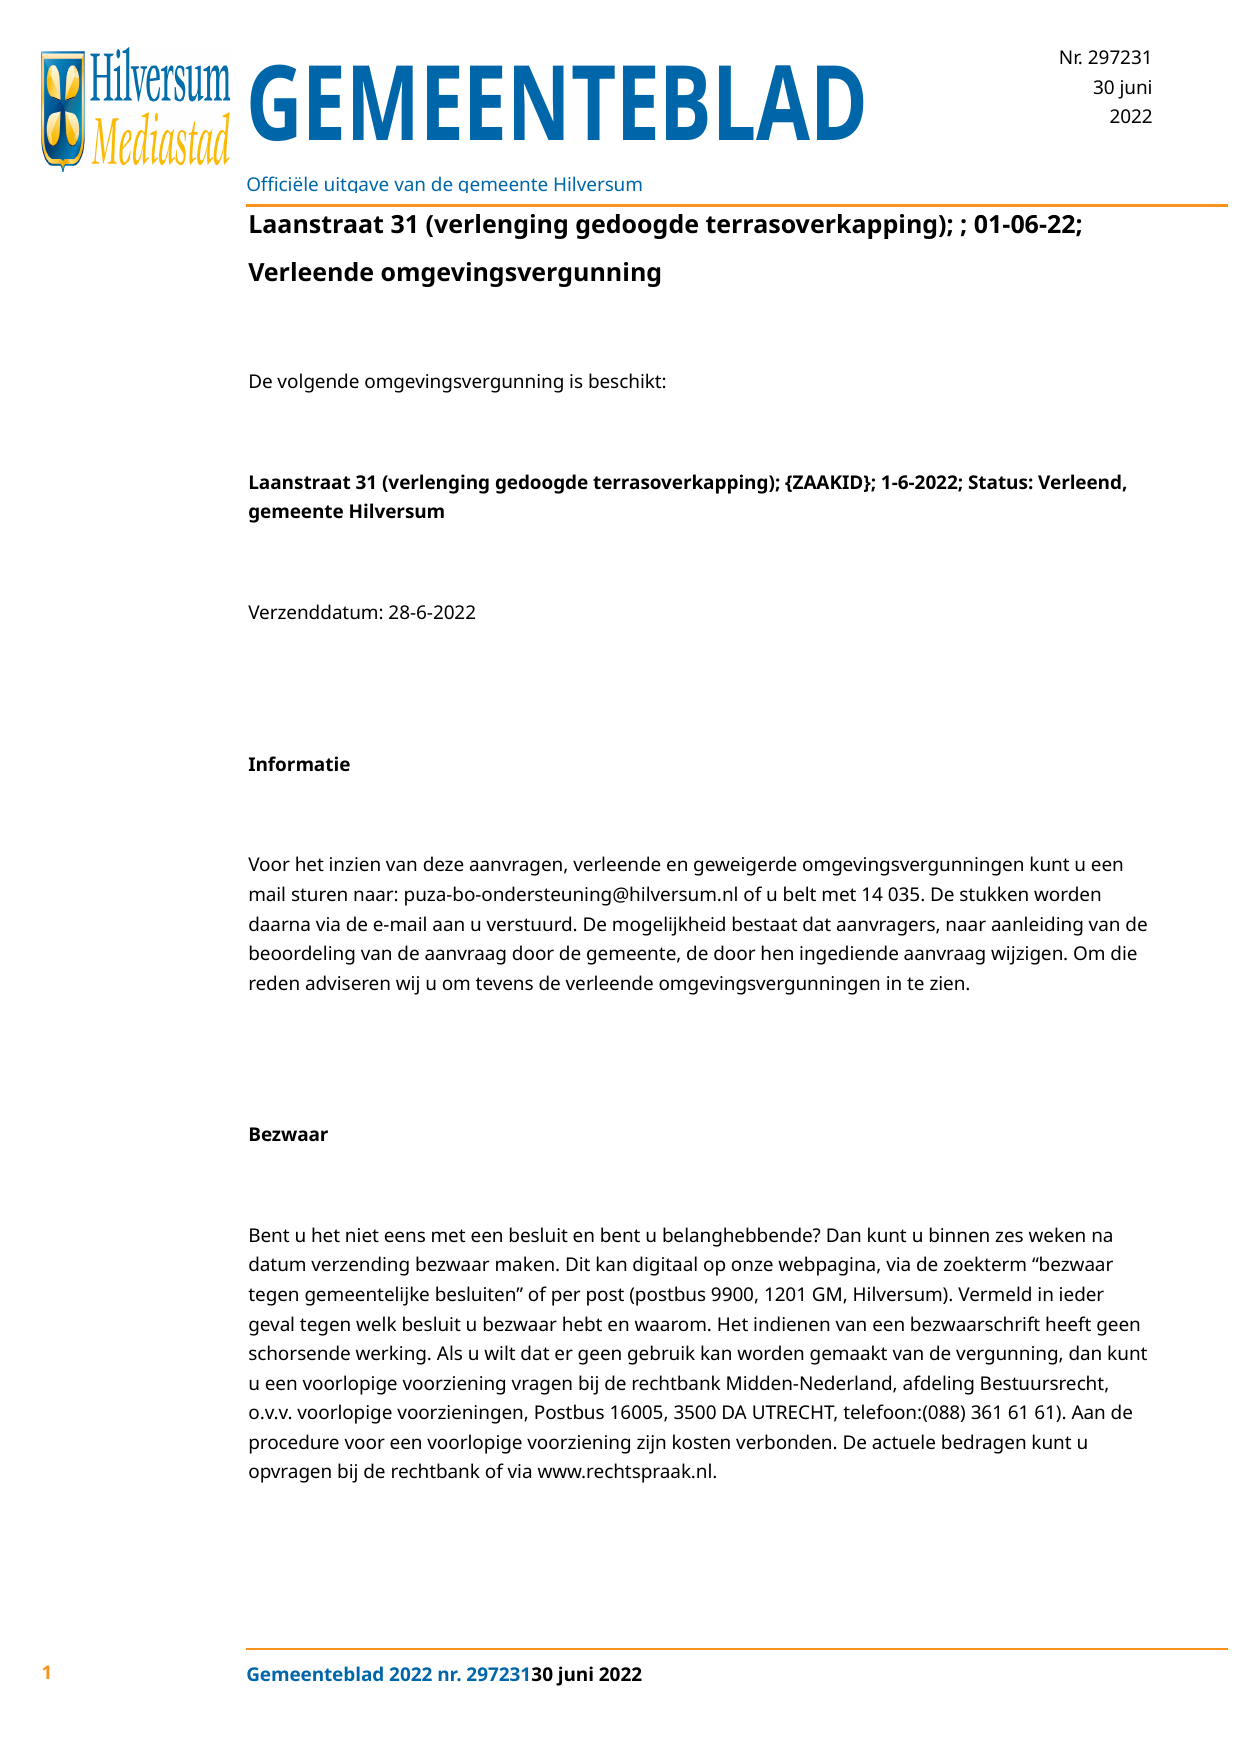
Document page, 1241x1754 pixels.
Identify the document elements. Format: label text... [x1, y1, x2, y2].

text Bezwaar [248, 1121, 1152, 1147]
text Laanstraat 31 (verlenging gedoogde terrasoverkapping); {ZAAKID}; 1-6-2022; Status: Verleend, gemeente Hilversum [248, 469, 1152, 524]
text Informatie [248, 751, 1152, 777]
text Verzenddatum: 28-6-2022 [248, 599, 1152, 625]
text Bent u het niet eens met een besluit en bent u belanghebbende? Dan kunt u binnen zes weken na datum verzending bezwaar maken. Dit kan digitaal op onze webpagina, via de zoekterm “bezwaar tegen gemeentelijke besluiten” of per post (postbus 9900, 1201 GM, Hilversum). Vermeld in ieder geval tegen welk besluit u bezwaar hebt en waarom. Het indienen van een bezwaarschrift heeft geen schorsende werking. Als u wilt dat er geen gebruik kan worden gemaakt van de vergunning, dan kunt u een voorlopige voorziening vragen bij de rechtbank Midden-Nederland, afdeling Bestuursrecht, o.v.v. voorlopige voorzieningen, Postbus 16005, 3500 DA UTRECHT, telefoon:(088) 361 61 61). Aan de procedure voor een voorlopige voorziening zijn kosten verbonden. De actuele bedragen kunt u opvragen bij de rechtbank of via www.rechtspraak.nl. [248, 1222, 1152, 1484]
text Voor het inzien van deze aanvragen, verleende en geweigerde omgevingsvergunningen kunt u een mail sturen naar: puza-bo-ondersteuning@hilversum.nl of u belt met 14 035. De stukken worden daarna via de e-mail aan u verstuurd. De mogelijkheid bestaat dat aanvragers, naar aanleiding van de beoordeling van de aanvraag door de gemeente, de door hen ingediende aanvraag wijzigen. Om die reden adviseren wij u om tevens de verleende omgevingsvergunningen in te zien. [248, 852, 1152, 996]
text De volgende omgevingsvergunning is beschikt: [248, 368, 1152, 394]
picture [41, 47, 231, 172]
text Laanstraat 31 (verlenging gedoogde terrasoverkapping); ; 01-06-22; Verleende omgevingsvergunning [248, 207, 1152, 288]
